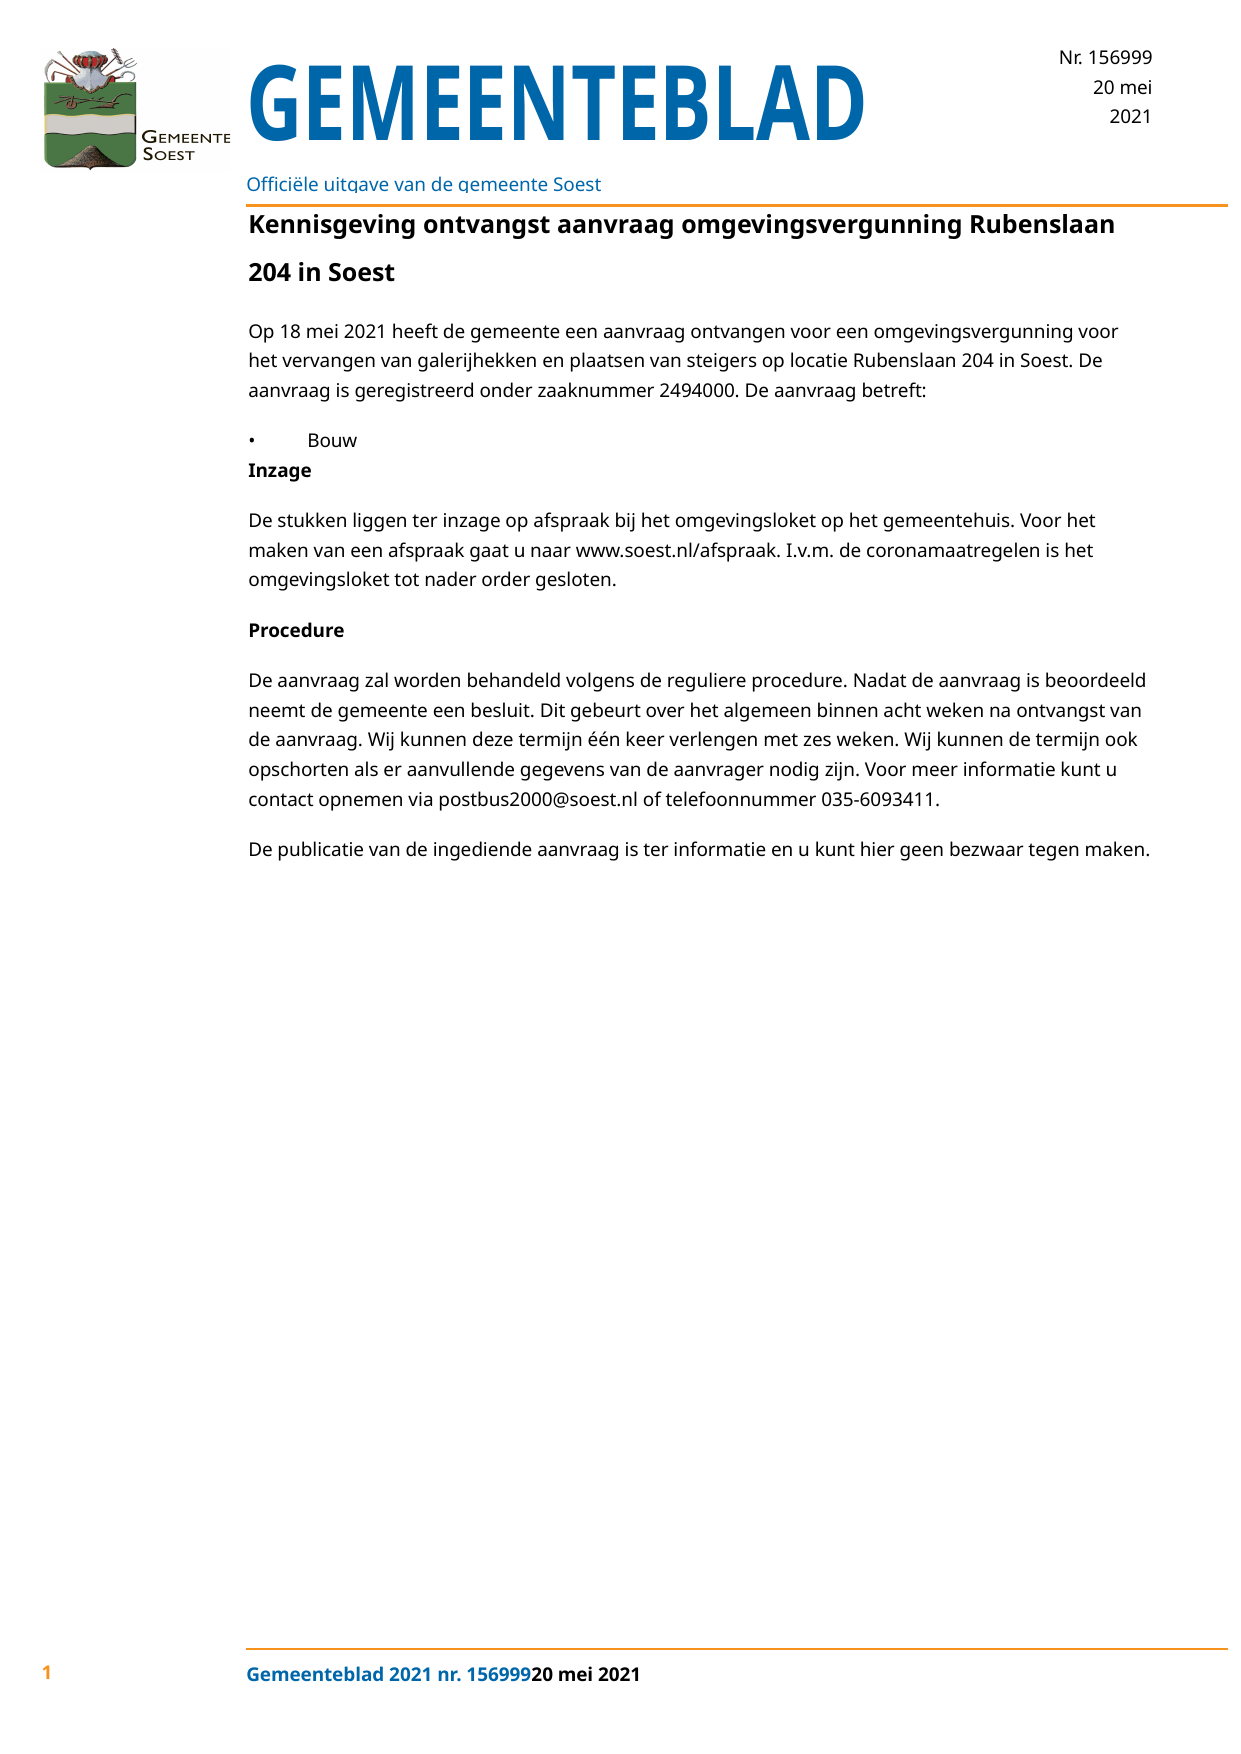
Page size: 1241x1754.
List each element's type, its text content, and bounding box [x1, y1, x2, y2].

text De stukken liggen ter inzage op afspraak bij het omgevingsloket op het gemeentehuis. Voor het maken van een afspraak gaat u naar www.soest.nl/afspraak. I.v.m. de coronamaatregelen is het omgevingsloket tot nader order gesloten. [248, 507, 1152, 592]
picture [41, 47, 231, 172]
list Bouw [248, 427, 1152, 453]
text Kennisgeving ontvangst aanvraag omgevingsvergunning Rubenslaan 204 in Soest [248, 207, 1152, 288]
text De publicatie van de ingediende aanvraag is ter informatie en u kunt hier geen bezwaar tegen maken. [248, 836, 1152, 862]
text De aanvraag zal worden behandeld volgens de reguliere procedure. Nadat de aanvraag is beoordeeld neemt de gemeente een besluit. Dit gebeurt over het algemeen binnen acht weken na ontvangst van de aanvraag. Wij kunnen deze termijn één keer verlengen met zes weken. Wij kunnen de termijn ook opschorten als er aanvullende gegevens van de aanvrager nodig zijn. Voor meer informatie kunt u contact opnemen via postbus2000@soest.nl of telefoonnummer 035-6093411. [248, 667, 1152, 812]
text Procedure [248, 617, 1152, 643]
text Inzage [248, 457, 1152, 483]
text Op 18 mei 2021 heeft de gemeente een aanvraag ontvangen voor een omgevingsvergunning voor het vervangen van galerijhekken en plaatsen van steigers op locatie Rubenslaan 204 in Soest. De aanvraag is geregistreerd onder zaaknummer 2494000. De aanvraag betreft: [248, 318, 1152, 403]
